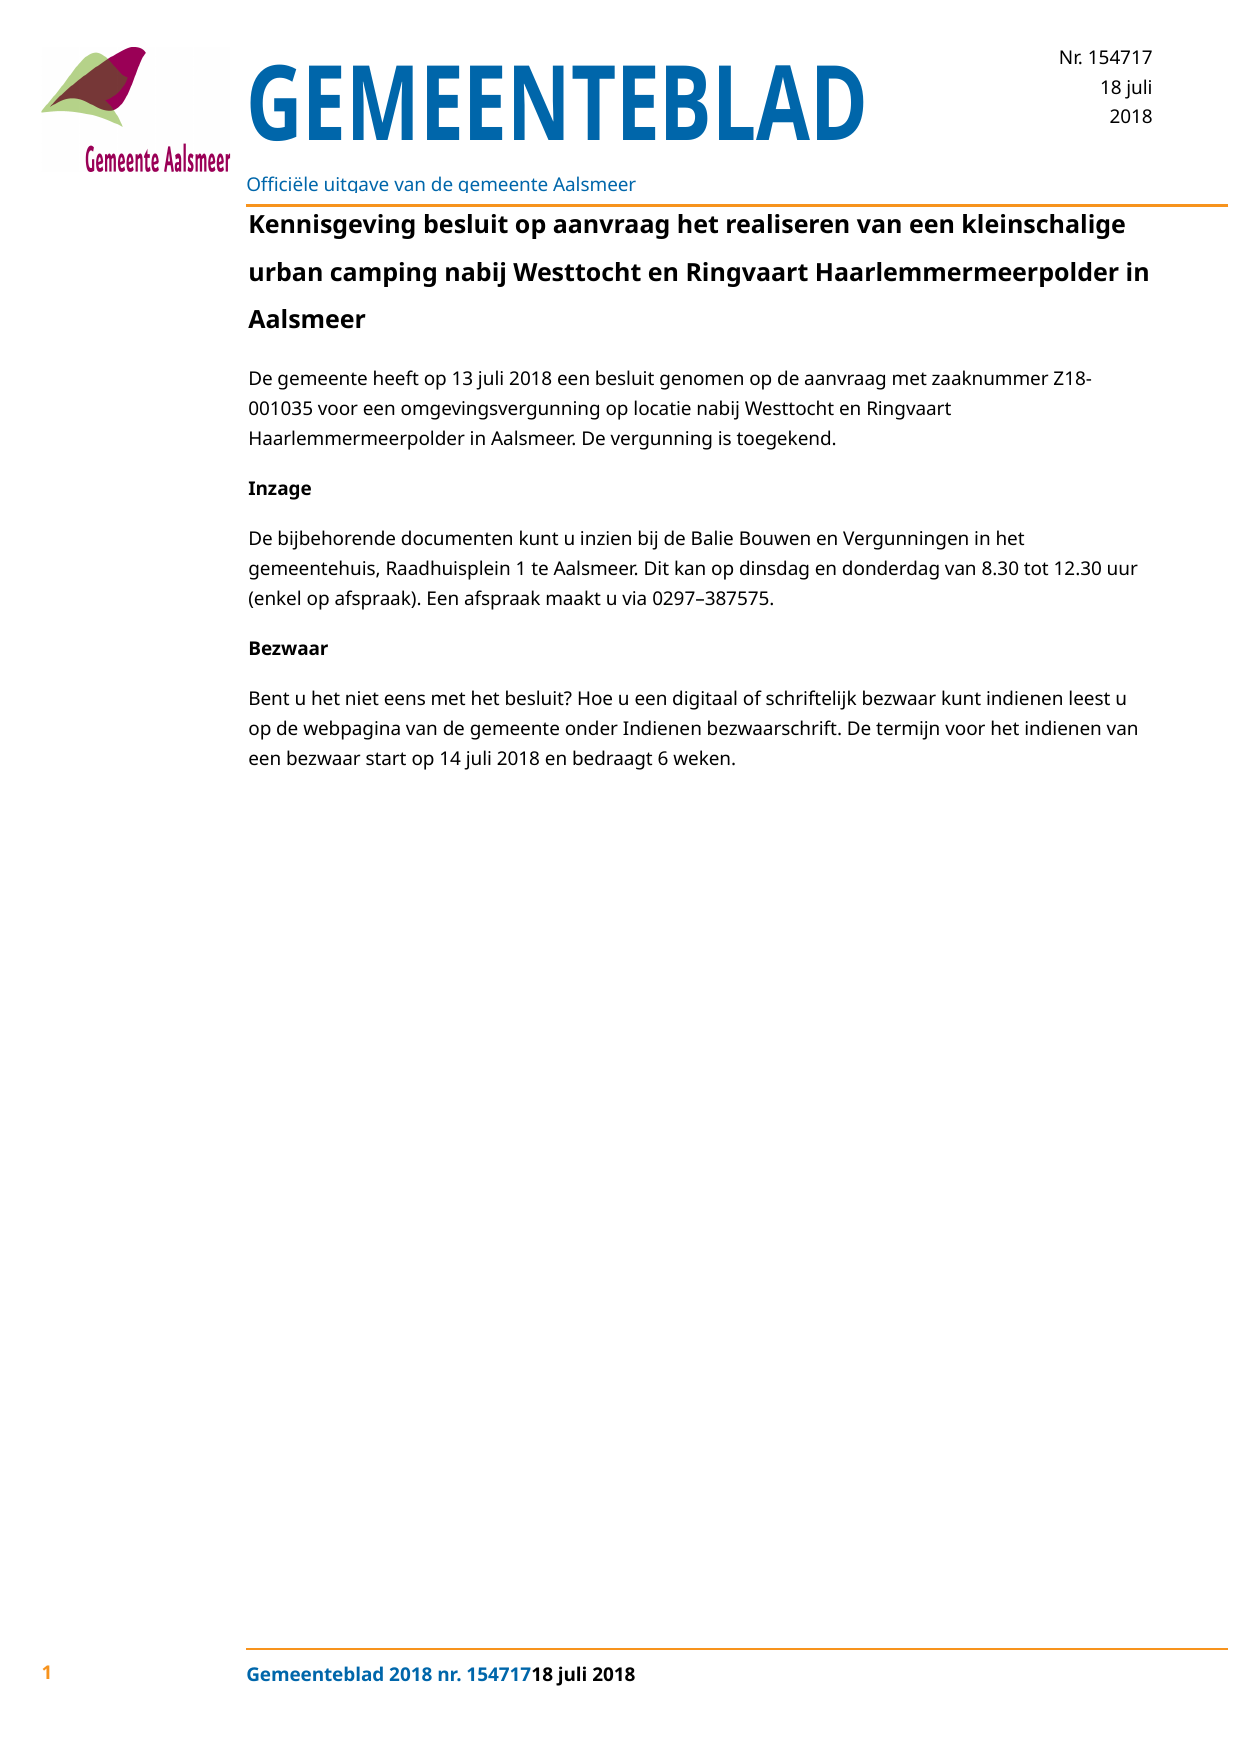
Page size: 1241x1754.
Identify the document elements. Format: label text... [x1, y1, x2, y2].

picture [41, 47, 231, 172]
text De gemeente heeft op 13 juli 2018 een besluit genomen op de aanvraag met zaaknummer Z18-001035 voor een omgevingsvergunning op locatie nabij Westtocht en Ringvaart Haarlemmermeerpolder in Aalsmeer. De vergunning is toegekend. [248, 366, 1152, 450]
text De bijbehorende documenten kunt u inzien bij de Balie Bouwen en Vergunningen in het gemeentehuis, Raadhuisplein 1 te Aalsmeer. Dit kan op dinsdag en donderdag van 8.30 tot 12.30 uur (enkel op afspraak). Een afspraak maakt u via 0297–387575. [248, 526, 1152, 610]
text Bezwaar [248, 635, 1152, 661]
text Inzage [248, 475, 1152, 501]
text Kennisgeving besluit op aanvraag het realiseren van een kleinschalige urban camping nabij Westtocht en Ringvaart Haarlemmermeerpolder in Aalsmeer [248, 207, 1152, 336]
text Bent u het niet eens met het besluit? Hoe u een digitaal of schriftelijk bezwaar kunt indienen leest u op de webpagina van de gemeente onder Indienen bezwaarschrift. De termijn voor het indienen van een bezwaar start op 14 juli 2018 en bedraagt 6 weken. [248, 686, 1152, 770]
